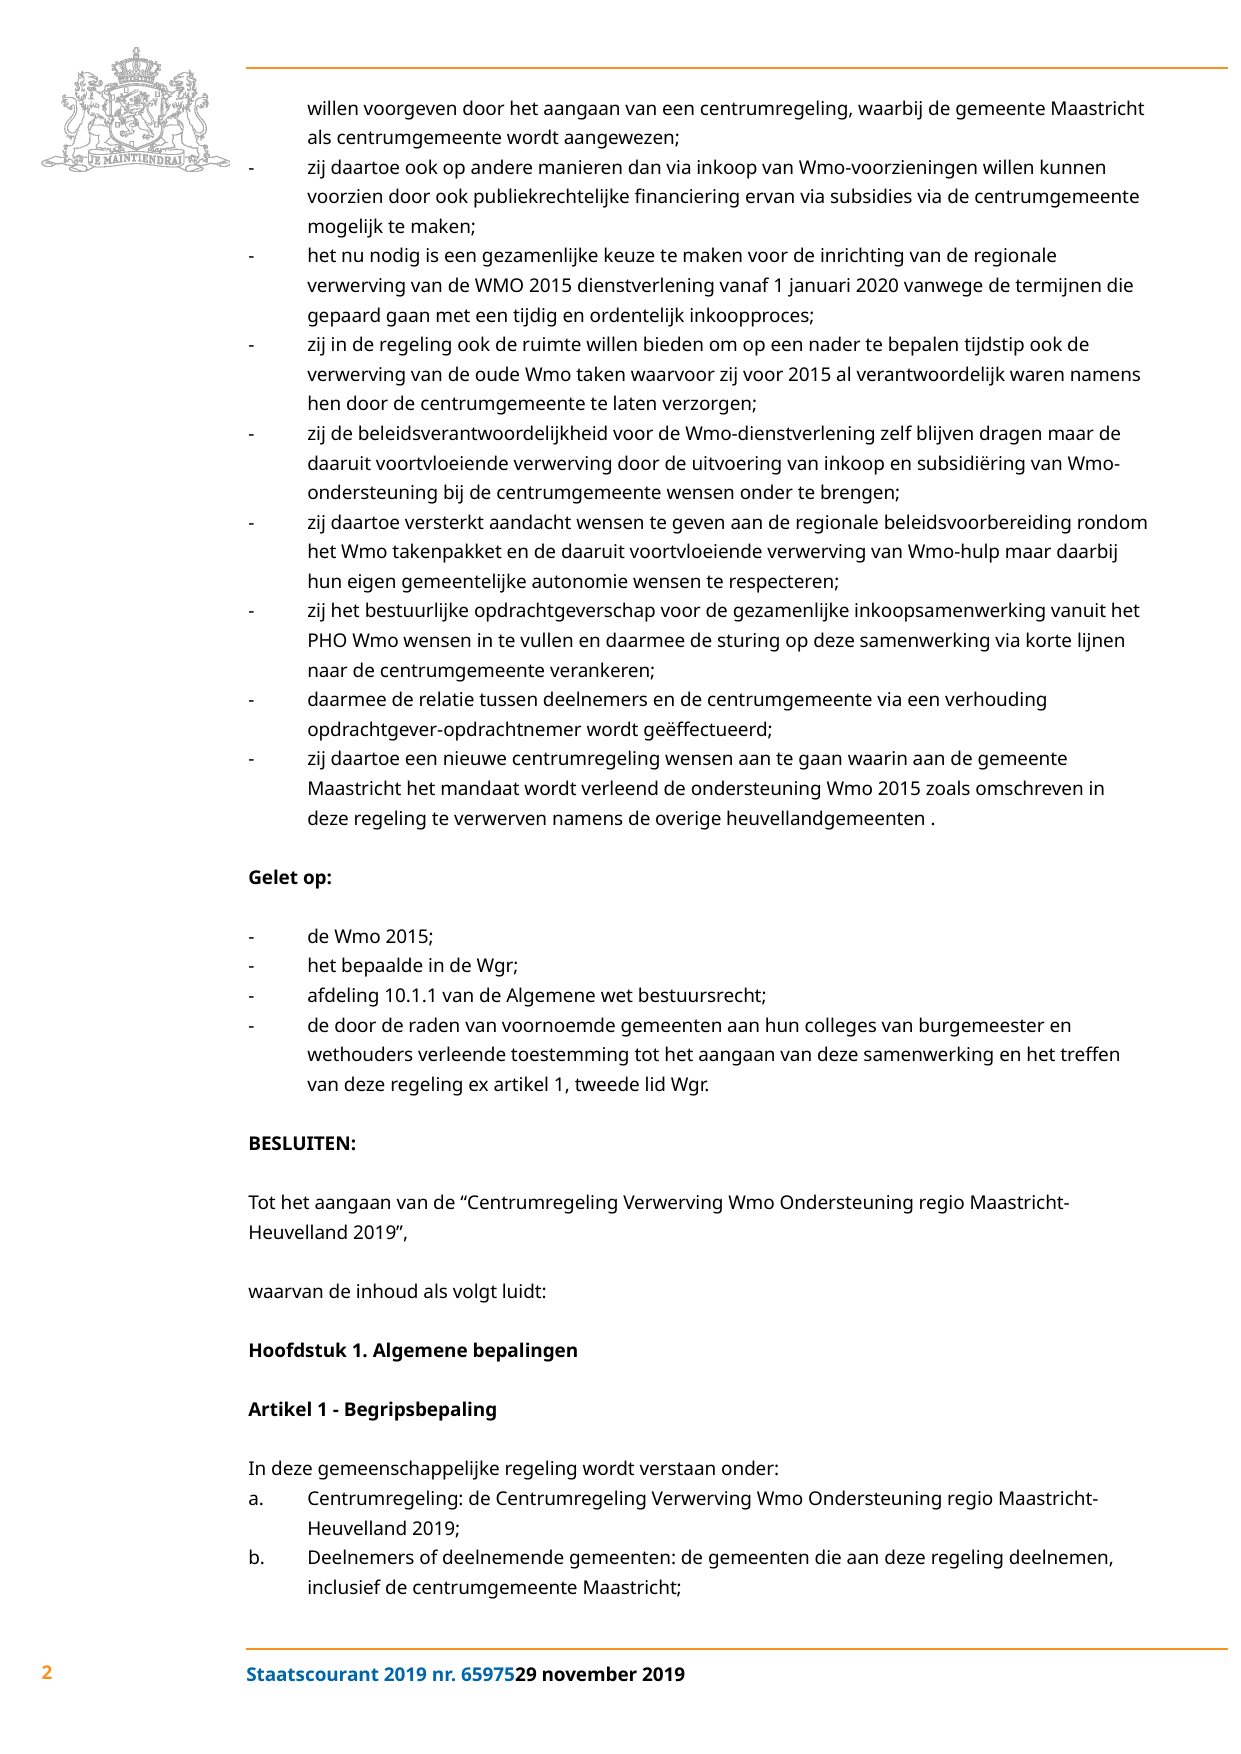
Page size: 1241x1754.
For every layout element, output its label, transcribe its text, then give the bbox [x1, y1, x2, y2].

list Centrumregeling: de Centrumregeling Verwerving Wmo Ondersteuning regio Maastricht-Heuvelland 2019; [248, 1485, 1152, 1541]
list zij in de regeling ook de ruimte willen bieden om op een nader te bepalen tijdstip ook de verwerving van de oude Wmo taken waarvoor zij voor 2015 al verantwoordelijk waren namens hen door de centrumgemeente te laten verzorgen; [248, 331, 1152, 416]
text Gelet op: [248, 864, 1152, 890]
list willen voorgeven door het aangaan van een centrumregeling, waarbij de gemeente Maastricht als centrumgemeente wordt aangewezen; [248, 95, 1152, 150]
list daarmee de relatie tussen deelnemers en de centrumgemeente via een verhouding opdrachtgever-opdrachtnemer wordt geëffectueerd; [248, 686, 1152, 742]
list afdeling 10.1.1 van de Algemene wet bestuursrecht; [248, 982, 1152, 1008]
list de door de raden van voornoemde gemeenten aan hun colleges van burgemeester en wethouders verleende toestemming tot het aangaan van deze samenwerking en het treffen van deze regeling ex artikel 1, tweede lid Wgr. [248, 1012, 1152, 1097]
list Deelnemers of deelnemende gemeenten: de gemeenten die aan deze regeling deelnemen, inclusief de centrumgemeente Maastricht; [248, 1544, 1152, 1600]
list zij daartoe versterkt aandacht wensen te geven aan de regionale beleidsvoorbereiding rondom het Wmo takenpakket en de daaruit voortvloeiende verwerving van Wmo-hulp maar daarbij hun eigen gemeentelijke autonomie wensen te respecteren; [248, 509, 1152, 594]
list zij daartoe een nieuwe centrumregeling wensen aan te gaan waarin aan de gemeente Maastricht het mandaat wordt verleend de ondersteuning Wmo 2015 zoals omschreven in deze regeling te verwerven namens de overige heuvellandgemeenten . [248, 746, 1152, 831]
list zij de beleidsverantwoordelijkheid voor de Wmo-dienstverlening zelf blijven dragen maar de daaruit voortvloeiende verwerving door de uitvoering van inkoop en subsidiëring van Wmo-ondersteuning bij de centrumgemeente wensen onder te brengen; [248, 420, 1152, 505]
text Tot het aangaan van de “Centrumregeling Verwerving Wmo Ondersteuning regio Maastricht-Heuvelland 2019”, [248, 1189, 1152, 1245]
list het bepaalde in de Wgr; [248, 953, 1152, 978]
list het nu nodig is een gezamenlijke keuze te maken voor de inrichting van de regionale verwerving van de WMO 2015 dienstverlening vanaf 1 januari 2020 vanwege de termijnen die gepaard gaan met een tijdig en ordentelijk inkoopproces; [248, 243, 1152, 328]
list zij het bestuurlijke opdrachtgeverschap voor de gezamenlijke inkoopsamenwerking vanuit het PHO Wmo wensen in te vullen en daarmee de sturing op deze samenwerking via korte lijnen naar de centrumgemeente verankeren; [248, 598, 1152, 683]
text BESLUITEN: [248, 1130, 1152, 1156]
text Hoofdstuk 1. Algemene bepalingen [248, 1337, 1152, 1363]
text Artikel 1 - Begripsbepaling [248, 1396, 1152, 1422]
list de Wmo 2015; [248, 923, 1152, 949]
list zij daartoe ook op andere manieren dan via inkoop van Wmo-voorzieningen willen kunnen voorzien door ook publiekrechtelijke financiering ervan via subsidies via de centrumgemeente mogelijk te maken; [248, 154, 1152, 239]
text waarvan de inhoud als volgt luidt: [248, 1278, 1152, 1304]
text In deze gemeenschappelijke regeling wordt verstaan onder: [248, 1456, 1152, 1481]
picture [41, 47, 231, 172]
